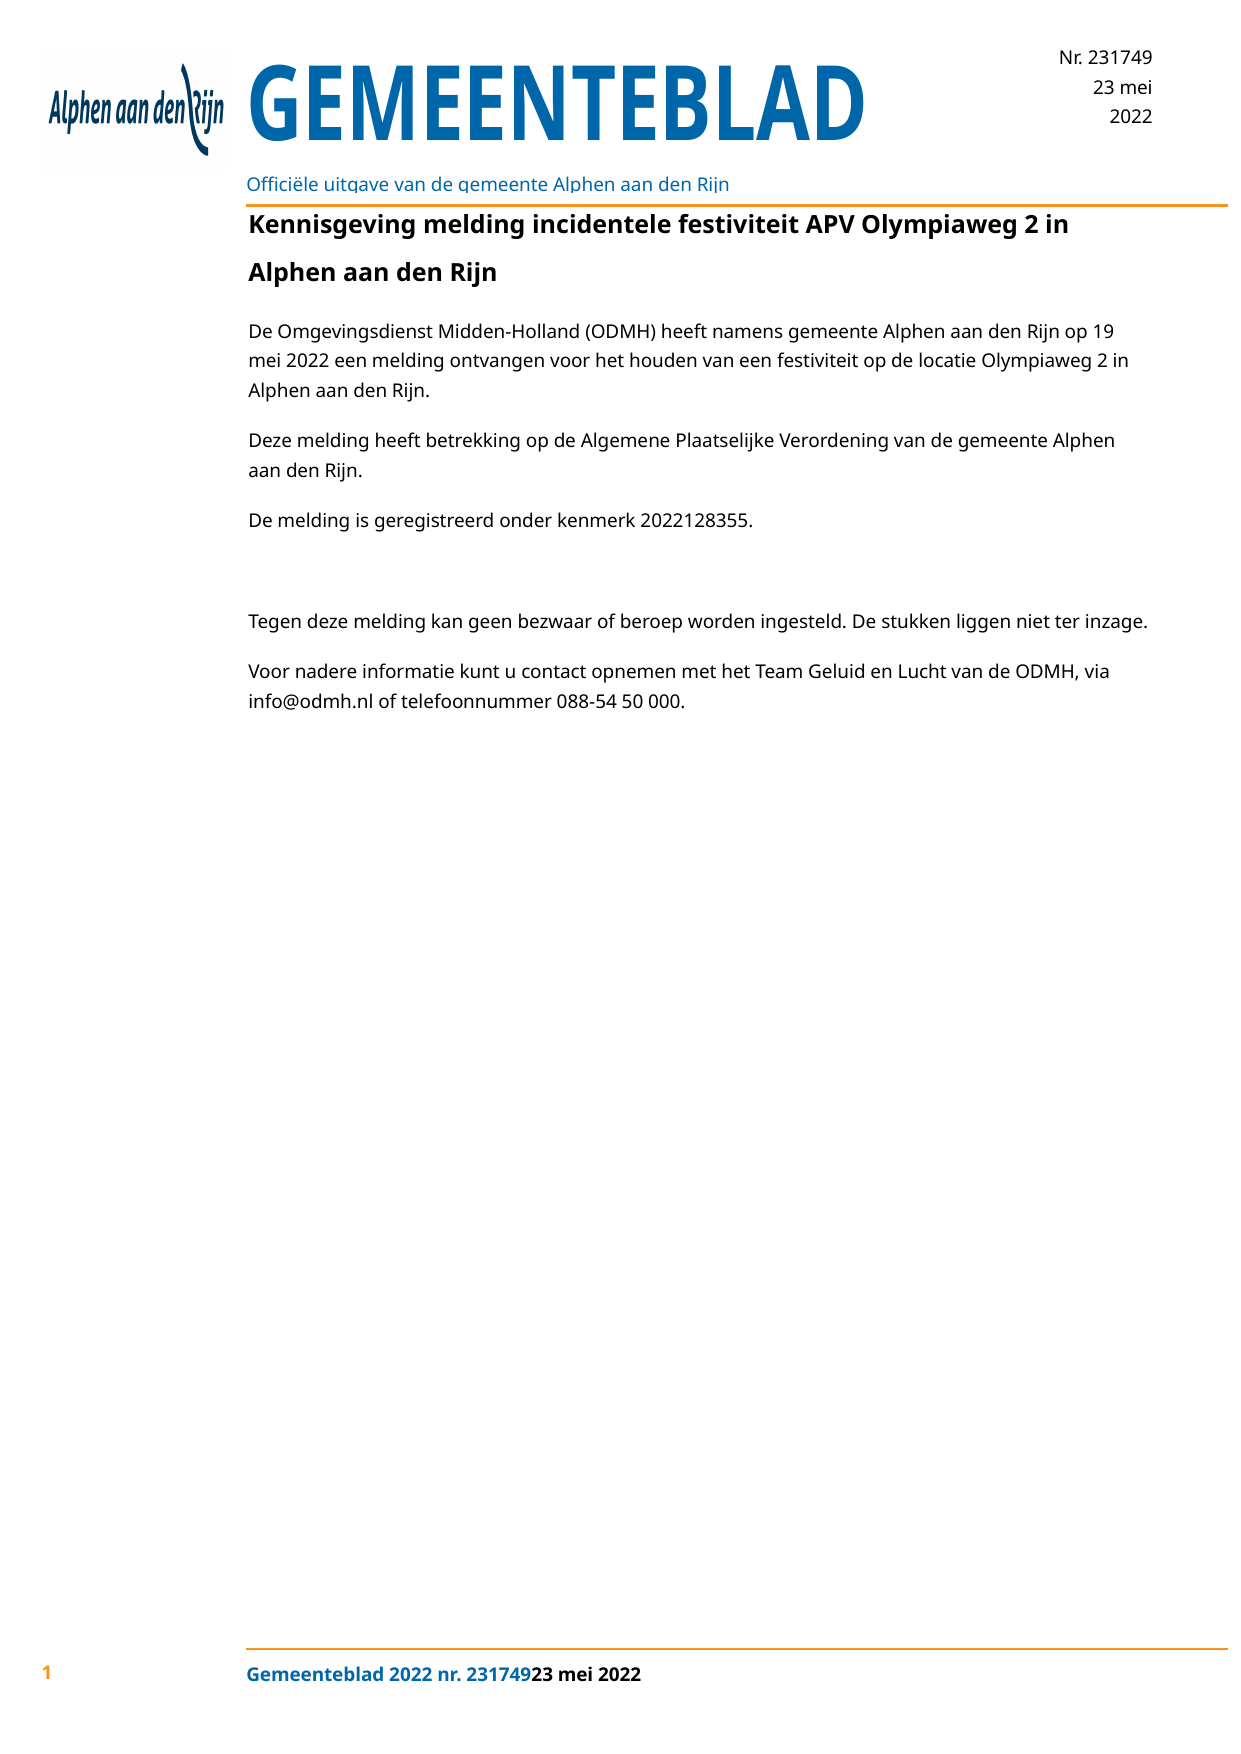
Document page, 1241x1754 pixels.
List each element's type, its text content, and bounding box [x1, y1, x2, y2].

text Deze melding heeft betrekking op de Algemene Plaatselijke Verordening van de gemeente Alphen aan den Rijn. [248, 427, 1152, 483]
text Tegen deze melding kan geen bezwaar of beroep worden ingesteld. De stukken liggen niet ter inzage. [248, 608, 1152, 634]
picture [41, 47, 231, 172]
text Voor nadere informatie kunt u contact opnemen met het Team Geluid en Lucht van de ODMH, via info@odmh.nl of telefoonnummer 088-54 50 000. [248, 659, 1152, 714]
text Kennisgeving melding incidentele festiviteit APV Olympiaweg 2 in Alphen aan den Rijn [248, 207, 1152, 288]
text De melding is geregistreerd onder kenmerk 2022128355. [248, 507, 1152, 533]
text De Omgevingsdienst Midden-Holland (ODMH) heeft namens gemeente Alphen aan den Rijn op 19 mei 2022 een melding ontvangen voor het houden van een festiviteit op de locatie Olympiaweg 2 in Alphen aan den Rijn. [248, 318, 1152, 403]
